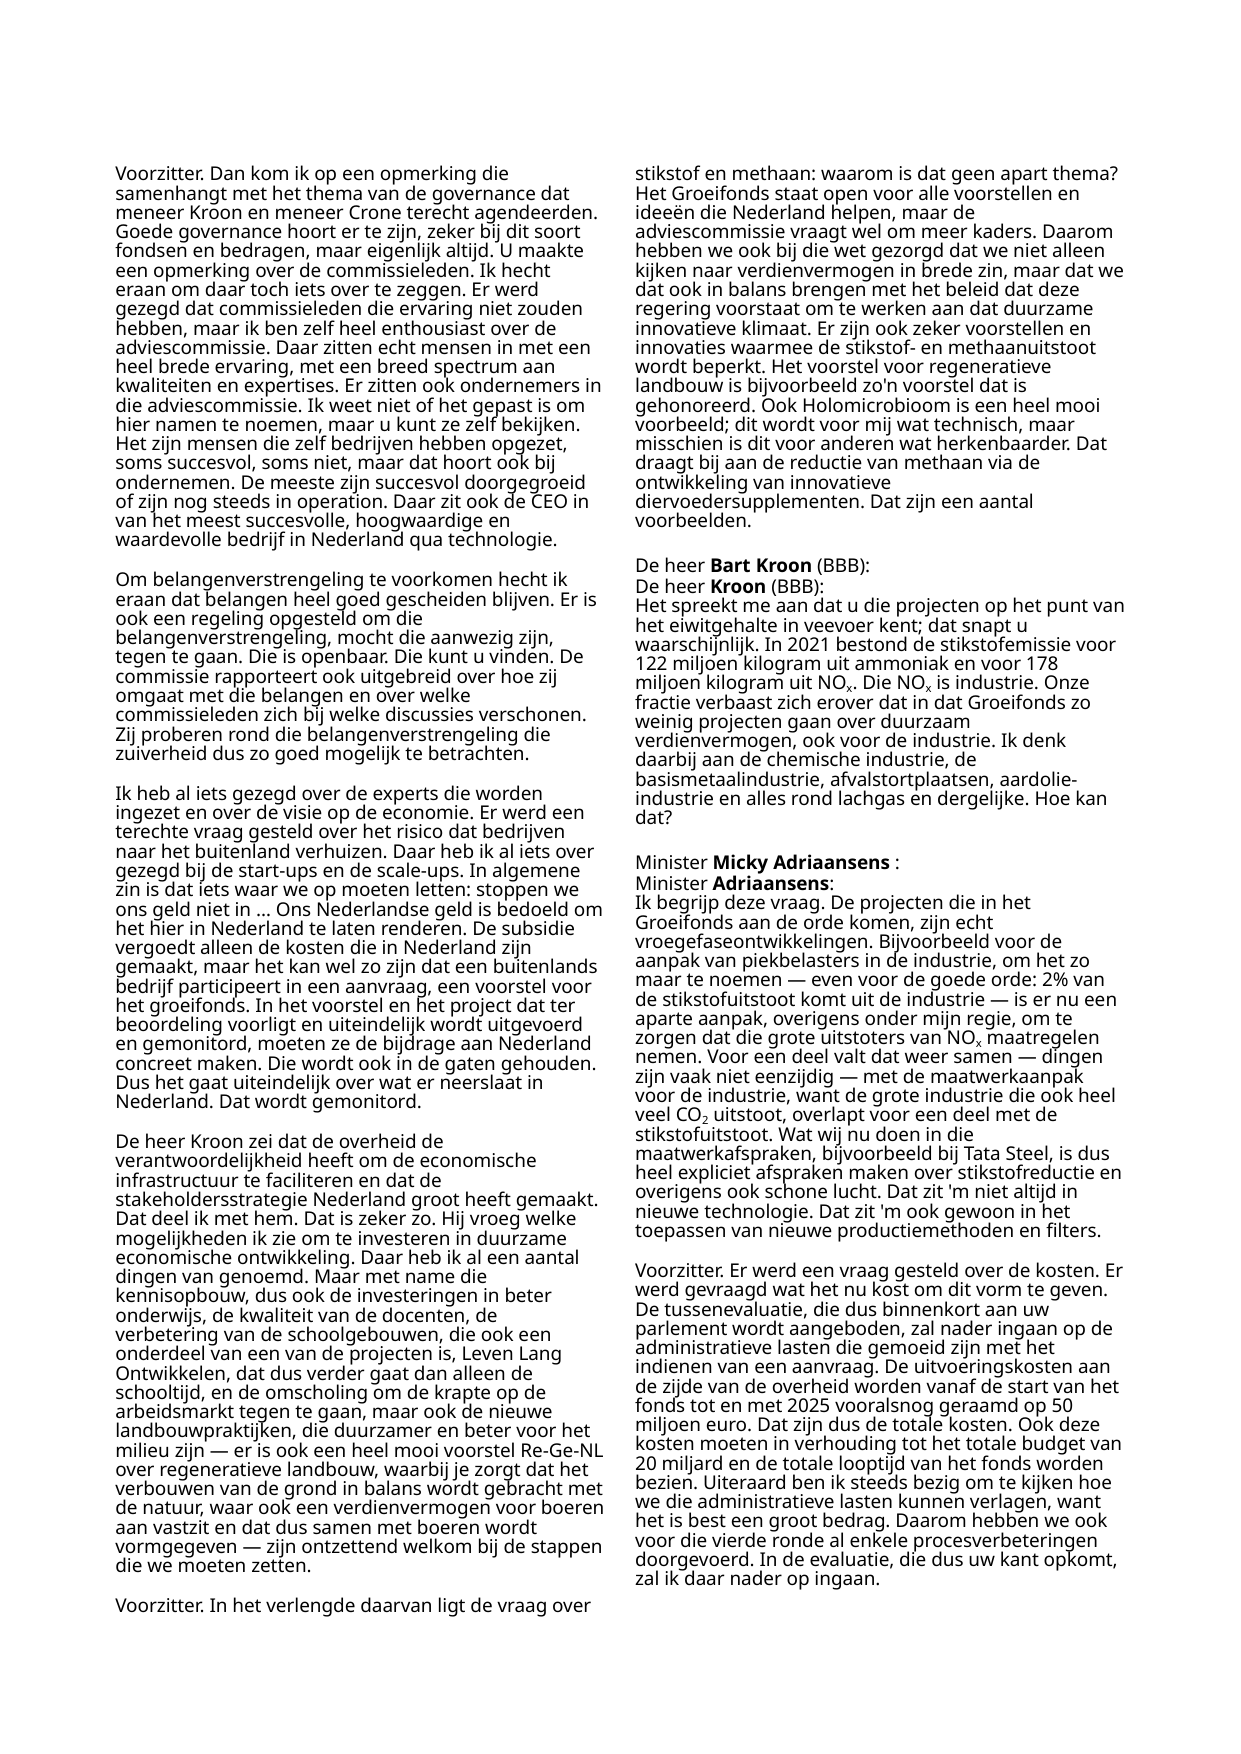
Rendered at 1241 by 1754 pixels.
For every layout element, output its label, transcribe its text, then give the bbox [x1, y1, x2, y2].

text Het spreekt me aan dat u die projecten op het punt van het eiwitgehalte in veevoer kent; dat snapt u waarschijnlijk. In 2021 bestond de stikstofemissie voor 122 miljoen kilogram uit ammoniak en voor 178 miljoen kilogram uit NOx. Die NOx is industrie. Onze fractie verbaast zich erover dat in dat Groeifonds zo weinig projecten gaan over duurzaam verdienvermogen, ook voor de industrie. Ik denk daarbij aan de chemische industrie, de basismetaalindustrie, afvalstortplaatsen, aardolie-industrie en alles rond lachgas en dergelijke. Hoe kan dat? [635, 597, 1125, 828]
text Voorzitter. Er werd een vraag gesteld over de kosten. Er werd gevraagd wat het nu kost om dit vorm te geven. De tussenevaluatie, die dus binnenkort aan uw parlement wordt aangeboden, zal nader ingaan op de administratieve lasten die gemoeid zijn met het indienen van een aanvraag. De uitvoeringskosten aan de zijde van de overheid worden vanaf de start van het fonds tot en met 2025 vooralsnog geraamd op 50 miljoen euro. Dat zijn dus de totale kosten. Ook deze kosten moeten in verhouding tot het totale budget van 20 miljard en de totale looptijd van het fonds worden bezien. Uiteraard ben ik steeds bezig om te kijken hoe we die administratieve lasten kunnen verlagen, want het is best een groot bedrag. Daarom hebben we ook voor die vierde ronde al enkele procesverbeteringen doorgevoerd. In de evaluatie, die dus uw kant opkomt, zal ik daar nader op ingaan. [635, 1262, 1125, 1589]
text stikstof en methaan: waarom is dat geen apart thema? Het Groeifonds staat open voor alle voorstellen en ideeën die Nederland helpen, maar de adviescommissie vraagt wel om meer kaders. Daarom hebben we ook bij die wet gezorgd dat we niet alleen kijken naar verdienvermogen in brede zin, maar dat we dat ook in balans brengen met het beleid dat deze regering voorstaat om te werken aan dat duurzame innovatieve klimaat. Er zijn ook zeker voorstellen en innovaties waarmee de stikstof- en methaanuitstoot wordt beperkt. Het voorstel voor regeneratieve landbouw is bijvoorbeeld zo'n voorstel dat is gehonoreerd. Ook Holomicrobioom is een heel mooi voorbeeld; dit wordt voor mij wat technisch, maar misschien is dit voor anderen wat herkenbaarder. Dat draagt bij aan de reductie van methaan via de ontwikkeling van innovatieve diervoedersupplementen. Dat zijn een aantal voorbeelden. [635, 165, 1125, 531]
text Minister Adriaansens: [635, 875, 1125, 894]
text Voorzitter. Dan kom ik op een opmerking die samenhangt met het thema van de governance dat meneer Kroon en meneer Crone terecht agendeerden. Goede governance hoort er te zijn, zeker bij dit soort fondsen en bedragen, maar eigenlijk altijd. U maakte een opmerking over de commissieleden. Ik hecht eraan om daar toch iets over te zeggen. Er werd gezegd dat commissieleden die ervaring niet zouden hebben, maar ik ben zelf heel enthousiast over de adviescommissie. Daar zitten echt mensen in met een heel brede ervaring, met een breed spectrum aan kwaliteiten en expertises. Er zitten ook ondernemers in die adviescommissie. Ik weet niet of het gepast is om hier namen te noemen, maar u kunt ze zelf bekijken. Het zijn mensen die zelf bedrijven hebben opgezet, soms succesvol, soms niet, maar dat hoort ook bij ondernemen. De meeste zijn succesvol doorgegroeid of zijn nog steeds in operation. Daar zit ook de CEO in van het meest succesvolle, hoogwaardige en waardevolle bedrijf in Nederland qua technologie. [115, 165, 605, 551]
text Voorzitter. In het verlengde daarvan ligt de vraag over [115, 1597, 605, 1616]
text Ik begrijp deze vraag. De projecten die in het Groeifonds aan de orde komen, zijn echt vroegefaseontwikkelingen. Bijvoorbeeld voor de aanpak van piekbelasters in de industrie, om het zo maar te noemen — even voor de goede orde: 2% van de stikstofuitstoot komt uit de industrie — is er nu een aparte aanpak, overigens onder mijn regie, om te zorgen dat die grote uitstoters van NOx maatregelen nemen. Voor een deel valt dat weer samen — dingen zijn vaak niet eenzijdig — met de maatwerkaanpak voor de industrie, want de grote industrie die ook heel veel CO2 uitstoot, overlapt voor een deel met de stikstofuitstoot. Wat wij nu doen in die maatwerkafspraken, bijvoorbeeld bij Tata Steel, is dus heel expliciet afspraken maken over stikstofreductie en overigens ook schone lucht. Dat zit 'm niet altijd in nieuwe technologie. Dat zit 'm ook gewoon in het toepassen van nieuwe productiemethoden en filters. [635, 894, 1125, 1241]
text Om belangenverstrengeling te voorkomen hecht ik eraan dat belangen heel goed gescheiden blijven. Er is ook een regeling opgesteld om die belangenverstrengeling, mocht die aanwezig zijn, tegen te gaan. Die is openbaar. Die kunt u vinden. De commissie rapporteert ook uitgebreid over hoe zij omgaat met die belangen en over welke commissieleden zich bij welke discussies verschonen. Zij proberen rond die belangenverstrengeling die zuiverheid dus zo goed mogelijk te betrachten. [115, 571, 605, 764]
text De heer Kroon (BBB): [635, 578, 1125, 597]
text De heer Kroon zei dat de overheid de verantwoordelijkheid heeft om de economische infrastructuur te faciliteren en dat de stakeholdersstrategie Nederland groot heeft gemaakt. Dat deel ik met hem. Dat is zeker zo. Hij vroeg welke mogelijkheden ik zie om te investeren in duurzame economische ontwikkeling. Daar heb ik al een aantal dingen van genoemd. Maar met name die kennisopbouw, dus ook de investeringen in beter onderwijs, de kwaliteit van de docenten, de verbetering van de schoolgebouwen, die ook een onderdeel van een van de projecten is, Leven Lang Ontwikkelen, dat dus verder gaat dan alleen de schooltijd, en de omscholing om de krapte op de arbeidsmarkt tegen te gaan, maar ook de nieuwe landbouwpraktijken, die duurzamer en beter voor het milieu zijn — er is ook een heel mooi voorstel Re-Ge-NL over regeneratieve landbouw, waarbij je zorgt dat het verbouwen van de grond in balans wordt gebracht met de natuur, waar ook een verdienvermogen voor boeren aan vastzit en dat dus samen met boeren wordt vormgegeven — zijn ontzettend welkom bij de stappen die we moeten zetten. [115, 1133, 605, 1576]
text De heer Bart Kroon (BBB): [635, 552, 1125, 578]
text Ik heb al iets gezegd over de experts die worden ingezet en over de visie op de economie. Er werd een terechte vraag gesteld over het risico dat bedrijven naar het buitenland verhuizen. Daar heb ik al iets over gezegd bij de start-ups en de scale-ups. In algemene zin is dat iets waar we op moeten letten: stoppen we ons geld niet in … Ons Nederlandse geld is bedoeld om het hier in Nederland te laten renderen. De subsidie vergoedt alleen de kosten die in Nederland zijn gemaakt, maar het kan wel zo zijn dat een buitenlands bedrijf participeert in een aanvraag, een voorstel voor het groeifonds. In het voorstel en het project dat ter beoordeling voorligt en uiteindelijk wordt uitgevoerd en gemonitord, moeten ze de bijdrage aan Nederland concreet maken. Die wordt ook in de gaten gehouden. Dus het gaat uiteindelijk over wat er neerslaat in Nederland. Dat wordt gemonitord. [115, 785, 605, 1112]
text Minister Micky Adriaansens : [635, 849, 1125, 875]
